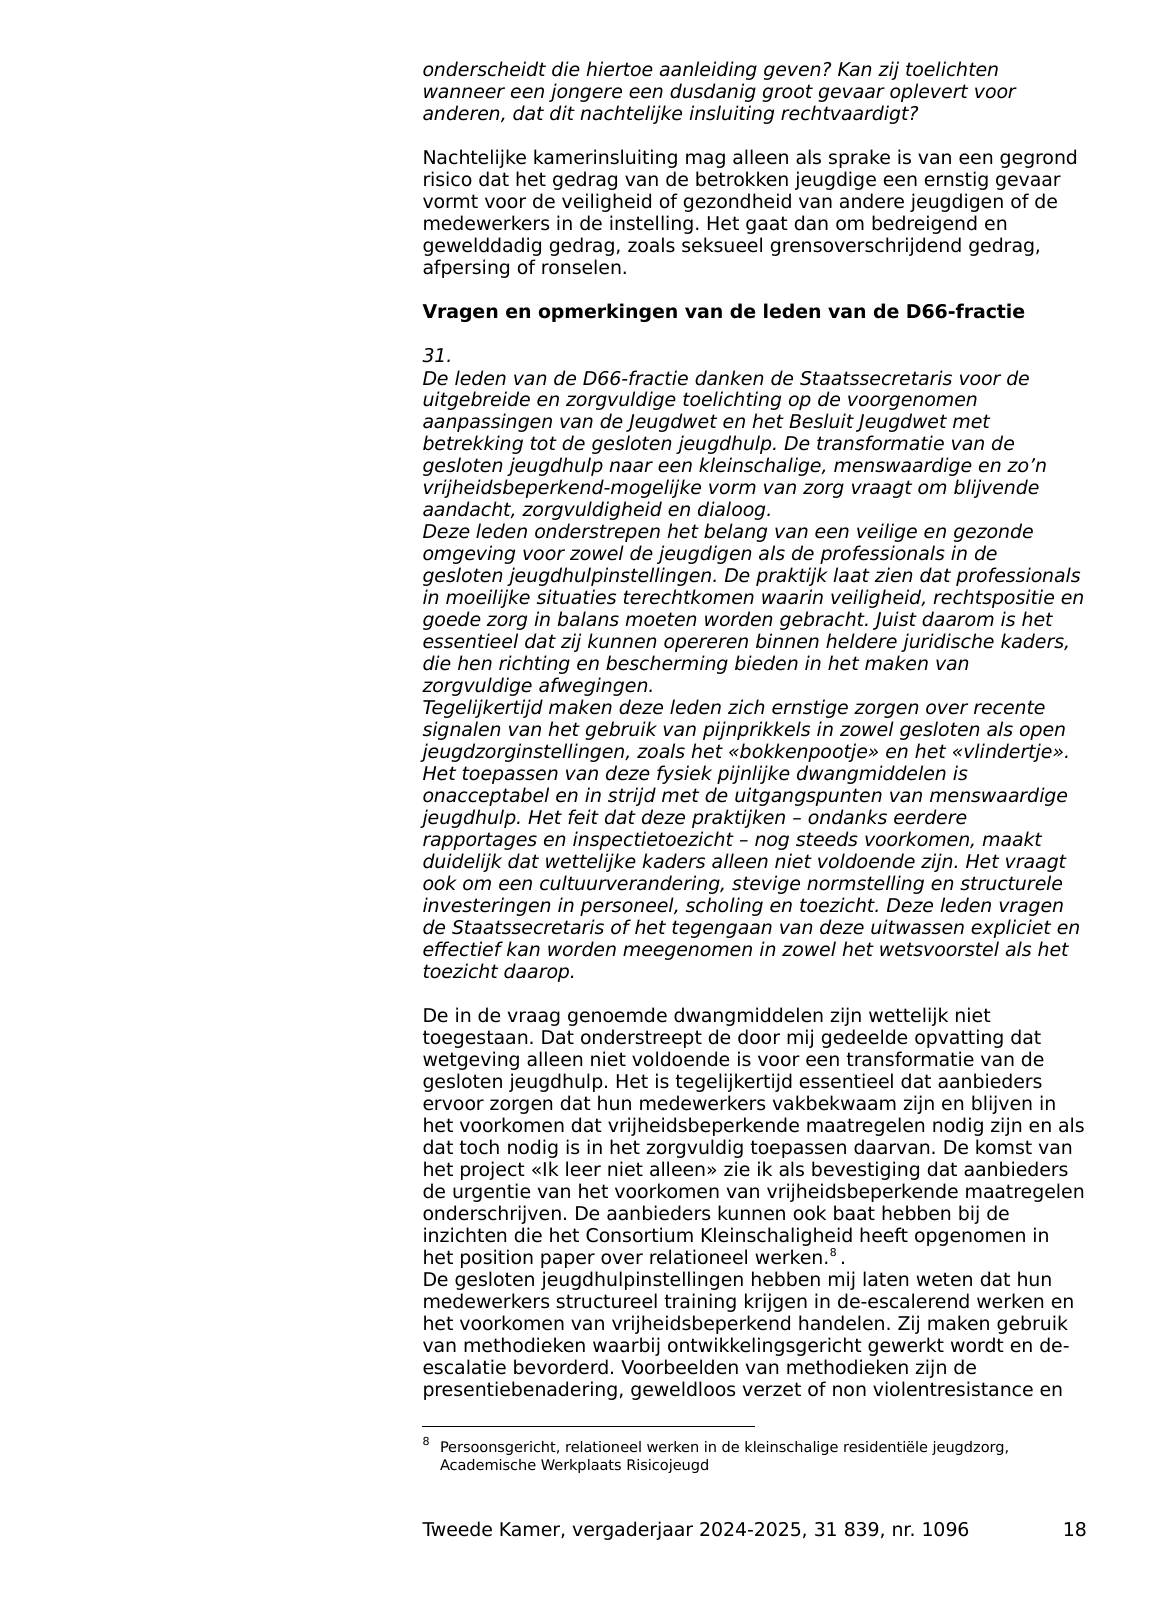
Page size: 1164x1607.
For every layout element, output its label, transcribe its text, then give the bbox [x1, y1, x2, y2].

text Nachtelijke kamerinsluiting mag alleen als sprake is van een gegrond risico dat het gedrag van de betrokken jeugdige een ernstig gevaar vormt voor de veiligheid of gezondheid van andere jeugdigen of de medewerkers in de instelling. Het gaat dan om bedreigend en gewelddadig gedrag, zoals seksueel grensoverschrijdend gedrag, afpersing of ronselen. [422, 147, 1087, 279]
text De leden van de D66-fractie danken de Staatssecretaris voor de uitgebreide en zorgvuldige toelichting op de voorgenomen aanpassingen van de Jeugdwet en het Besluit Jeugdwet met betrekking tot de gesloten jeugdhulp. De transformatie van de gesloten jeugdhulp naar een kleinschalige, menswaardige en zo’n vrijheidsbeperkend-mogelijke vorm van zorg vraagt om blijvende aandacht, zorgvuldigheid en dialoog. [422, 367, 1087, 521]
text De gesloten jeugdhulpinstellingen hebben mij laten weten dat hun medewerkers structureel training krijgen in de-escalerend werken en het voorkomen van vrijheidsbeperkend handelen. Zij maken gebruik van methodieken waarbij ontwikkelingsgericht gewerkt wordt en de-escalatie bevorderd. Voorbeelden van methodieken zijn de presentiebenadering, geweldloos verzet of non violentresistance en [422, 1269, 1087, 1401]
subtitle Vragen en opmerkingen van de leden van de D66-fractie [422, 301, 1087, 323]
text Persoonsgericht, relationeel werken in de kleinschalige residentiële jeugdzorg, Academische Werkplaats Risicojeugd [422, 1435, 1087, 1474]
text De in de vraag genoemde dwangmiddelen zijn wettelijk niet toegestaan. Dat onderstreept de door mij gedeelde opvatting dat wetgeving alleen niet voldoende is voor een transformatie van de gesloten jeugdhulp. Het is tegelijkertijd essentieel dat aanbieders ervoor zorgen dat hun medewerkers vakbekwaam zijn en blijven in het voorkomen dat vrijheidsbeperkende maatregelen nodig zijn en als dat toch nodig is in het zorgvuldig toepassen daarvan. De komst van het project «Ik leer niet alleen» zie ik als bevestiging dat aanbieders de urgentie van het voorkomen van vrijheidsbeperkende maatregelen onderschrijven. De aanbieders kunnen ook baat hebben bij de inzichten die het Consortium Kleinschaligheid heeft opgenomen in het position paper over relationeel werken.. [422, 1005, 1087, 1269]
text Tegelijkertijd maken deze leden zich ernstige zorgen over recente signalen van het gebruik van pijnprikkels in zowel gesloten als open jeugdzorginstellingen, zoals het «bokkenpootje» en het «vlindertje». Het toepassen van deze fysiek pijnlijke dwangmiddelen is onacceptabel en in strijd met de uitgangspunten van menswaardige jeugdhulp. Het feit dat deze praktijken – ondanks eerdere rapportages en inspectietoezicht – nog steeds voorkomen, maakt duidelijk dat wettelijke kaders alleen niet voldoende zijn. Het vraagt ook om een cultuurverandering, stevige normstelling en structurele investeringen in personeel, scholing en toezicht. Deze leden vragen de Staatssecretaris of het tegengaan van deze uitwassen expliciet en effectief kan worden meegenomen in zowel het wetsvoorstel als het toezicht daarop. [422, 697, 1087, 983]
text onderscheidt die hiertoe aanleiding geven? Kan zij toelichten wanneer een jongere een dusdanig groot gevaar oplevert voor anderen, dat dit nachtelijke insluiting rechtvaardigt? [422, 59, 1087, 125]
text Deze leden onderstrepen het belang van een veilige en gezonde omgeving voor zowel de jeugdigen als de professionals in de gesloten jeugdhulpinstellingen. De praktijk laat zien dat professionals in moeilijke situaties terechtkomen waarin veiligheid, rechtspositie en goede zorg in balans moeten worden gebracht. Juist daarom is het essentieel dat zij kunnen opereren binnen heldere juridische kaders, die hen richting en bescherming bieden in het maken van zorgvuldige afwegingen. [422, 521, 1087, 697]
text 31. [422, 345, 1087, 367]
